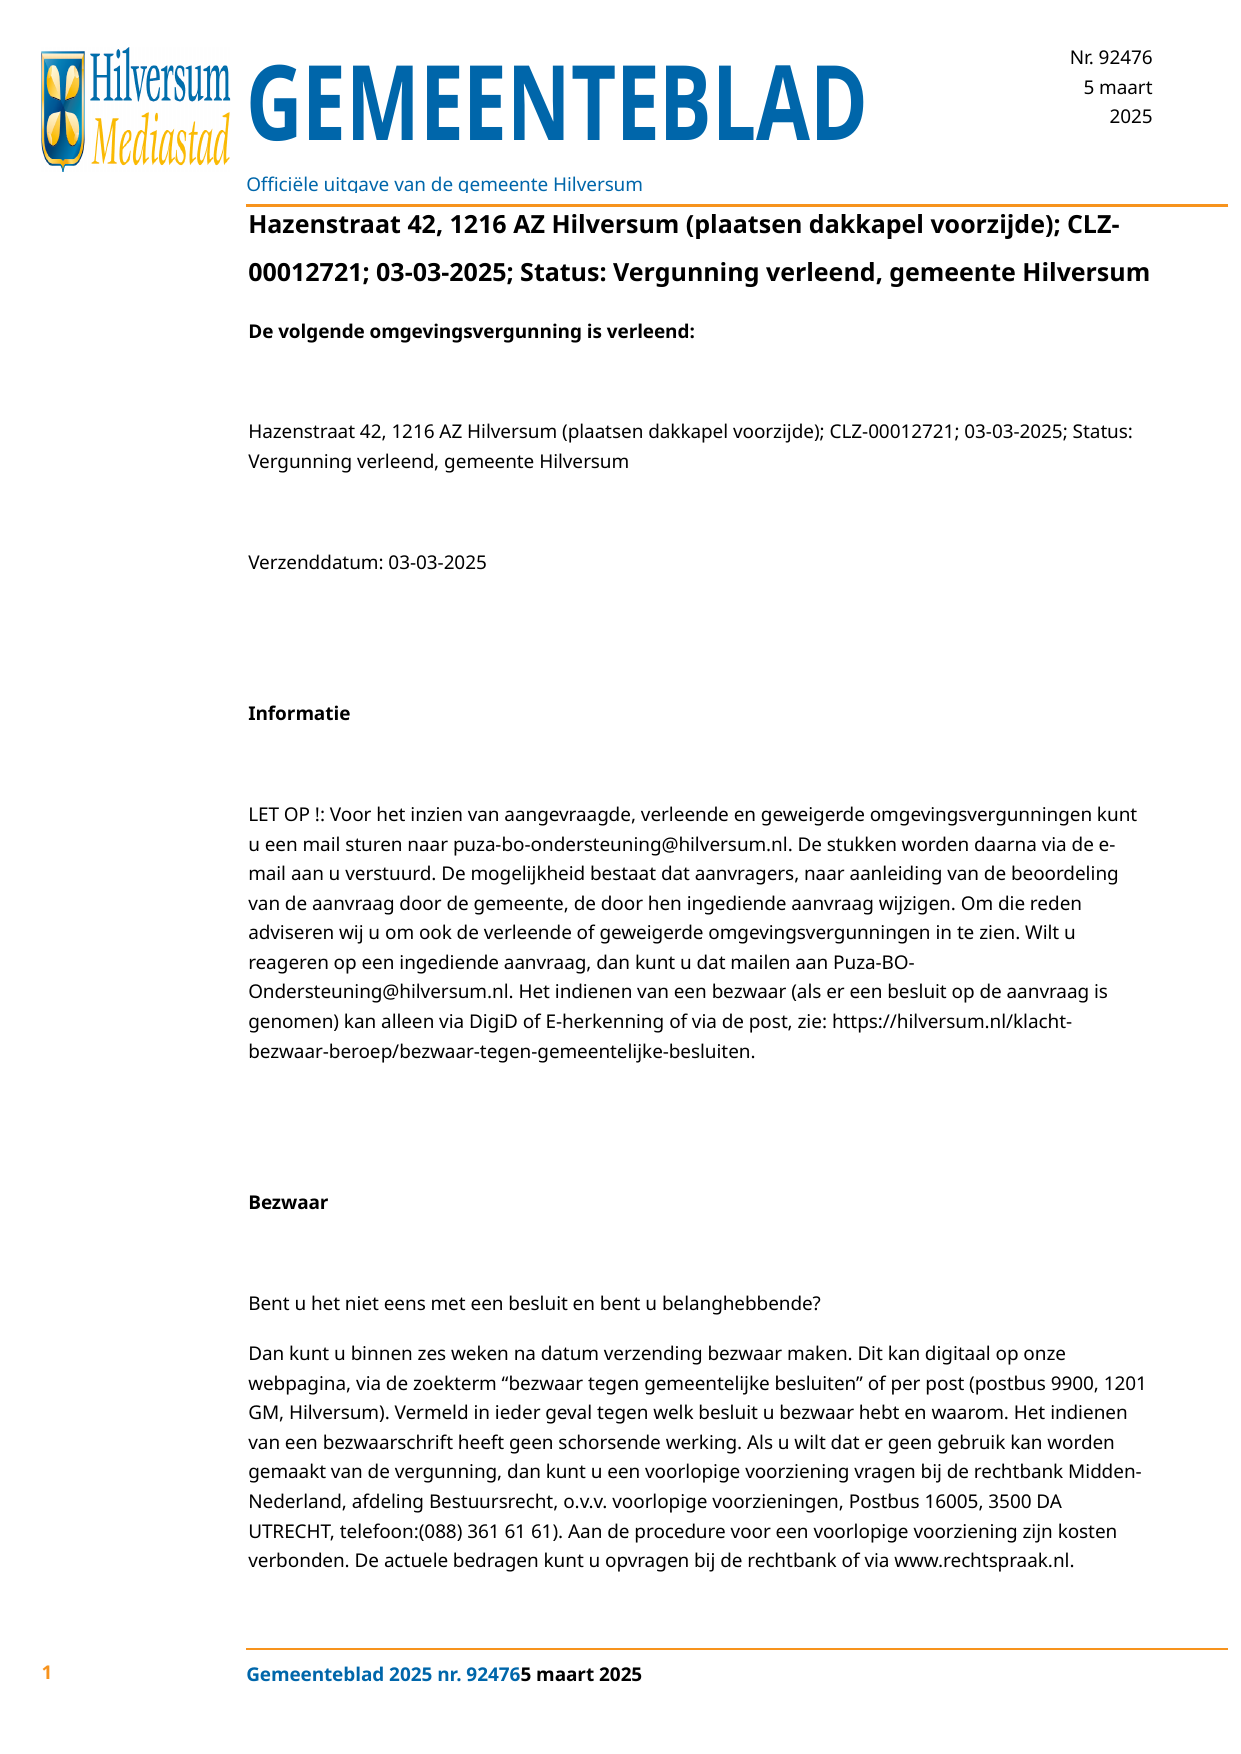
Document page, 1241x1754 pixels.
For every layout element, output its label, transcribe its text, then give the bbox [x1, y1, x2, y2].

text Hazenstraat 42, 1216 AZ Hilversum (plaatsen dakkapel voorzijde); CLZ-00012721; 03-03-2025; Status: Vergunning verleend, gemeente Hilversum [248, 419, 1152, 474]
text Hazenstraat 42, 1216 AZ Hilversum (plaatsen dakkapel voorzijde); CLZ-00012721; 03-03-2025; Status: Vergunning verleend, gemeente Hilversum [248, 207, 1152, 288]
text Informatie [248, 700, 1152, 726]
text Dan kunt u binnen zes weken na datum verzending bezwaar maken. Dit kan digitaal op onze webpagina, via de zoekterm “bezwaar tegen gemeentelijke besluiten” of per post (postbus 9900, 1201 GM, Hilversum). Vermeld in ieder geval tegen welk besluit u bezwaar hebt en waarom. Het indienen van een bezwaarschrift heeft geen schorsende werking. Als u wilt dat er geen gebruik kan worden gemaakt van de vergunning, dan kunt u een voorlopige voorziening vragen bij de rechtbank Midden-Nederland, afdeling Bestuursrecht, o.v.v. voorlopige voorzieningen, Postbus 16005, 3500 DA UTRECHT, telefoon:(088) 361 61 61). Aan de procedure voor een voorlopige voorziening zijn kosten verbonden. De actuele bedragen kunt u opvragen bij de rechtbank of via www.rechtspraak.nl. [248, 1340, 1152, 1573]
text LET OP !: Voor het inzien van aangevraagde, verleende en geweigerde omgevingsvergunningen kunt u een mail sturen naar puza-bo-ondersteuning@hilversum.nl. De stukken worden daarna via de e-mail aan u verstuurd. De mogelijkheid bestaat dat aanvragers, naar aanleiding van de beoordeling van de aanvraag door de gemeente, de door hen ingediende aanvraag wijzigen. Om die reden adviseren wij u om ook de verleende of geweigerde omgevingsvergunningen in te zien. Wilt u reageren op een ingediende aanvraag, dan kunt u dat mailen aan Puza-BO-Ondersteuning@hilversum.nl. Het indienen van een bezwaar (als er een besluit op de aanvraag is genomen) kan alleen via DigiD of E-herkenning of via de post, zie: https://hilversum.nl/klacht-bezwaar-beroep/bezwaar-tegen-gemeentelijke-besluiten. [248, 801, 1152, 1064]
picture [41, 47, 231, 172]
text De volgende omgevingsvergunning is verleend: [248, 318, 1152, 344]
text Bent u het niet eens met een besluit en bent u belanghebbende? [248, 1290, 1152, 1316]
text Verzenddatum: 03-03-2025 [248, 549, 1152, 575]
text Bezwaar [248, 1189, 1152, 1215]
